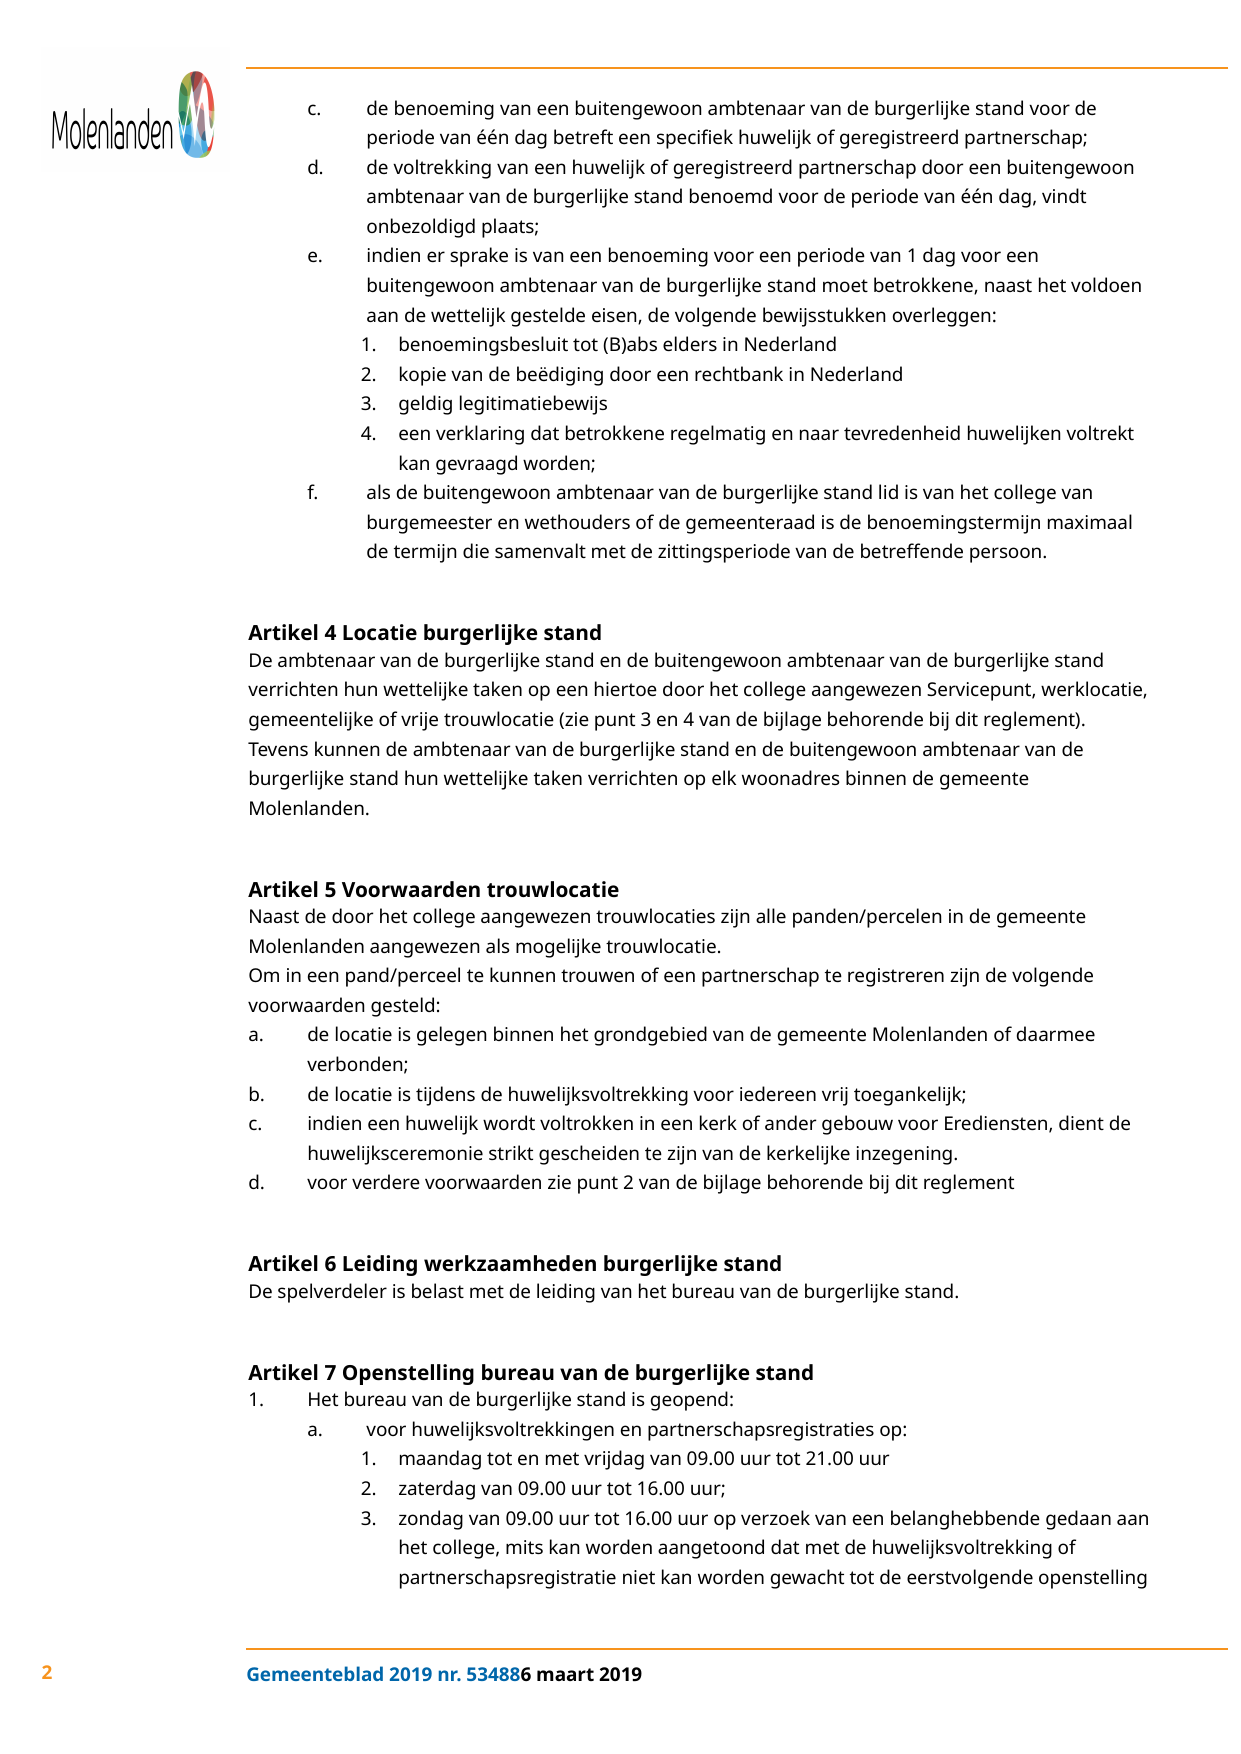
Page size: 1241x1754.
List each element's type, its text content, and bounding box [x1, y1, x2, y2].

list geldig legitimatiebewijs [361, 391, 1152, 416]
text Artikel 4 Locatie burgerlijke stand [248, 618, 1152, 647]
text Artikel 6 Leiding werkzaamheden burgerlijke stand [248, 1249, 1152, 1278]
list voor verdere voorwaarden zie punt 2 van de bijlage behorende bij dit reglement [248, 1169, 1152, 1195]
list indien er sprake is van een benoeming voor een periode van 1 dag voor een buitengewoon ambtenaar van de burgerlijke stand moet betrokkene, naast het voldoen aan de wettelijk gestelde eisen, de volgende bewijsstukken overleggen: [307, 243, 1152, 328]
text De spelverdeler is belast met de leiding van het bureau van de burgerlijke stand. [248, 1278, 1152, 1304]
list Het bureau van de burgerlijke stand is geopend: [248, 1386, 1152, 1412]
list kopie van de beëdiging door een rechtbank in Nederland [361, 361, 1152, 387]
list benoemingsbesluit tot (B)abs elders in Nederland [361, 331, 1152, 357]
list de locatie is gelegen binnen het grondgebied van de gemeente Molenlanden of daarmee verbonden; [248, 1022, 1152, 1077]
list zaterdag van 09.00 uur tot 16.00 uur; [361, 1475, 1152, 1501]
text Tevens kunnen de ambtenaar van de burgerlijke stand en de buitengewoon ambtenaar van de burgerlijke stand hun wettelijke taken verrichten op elk woonadres binnen de gemeente Molenlanden. [248, 736, 1152, 821]
text Artikel 7 Openstelling bureau van de burgerlijke stand [248, 1358, 1152, 1386]
text Artikel 5 Voorwaarden trouwlocatie [248, 875, 1152, 903]
list de voltrekking van een huwelijk of geregistreerd partnerschap door een buitengewoon ambtenaar van de burgerlijke stand benoemd voor de periode van één dag, vindt onbezoldigd plaats; [307, 154, 1152, 239]
text Naast de door het college aangewezen trouwlocaties zijn alle panden/percelen in de gemeente Molenlanden aangewezen als mogelijke trouwlocatie. [248, 903, 1152, 959]
list een verklaring dat betrokkene regelmatig en naar tevredenheid huwelijken voltrekt kan gevraagd worden; [361, 420, 1152, 476]
list maandag tot en met vrijdag van 09.00 uur tot 21.00 uur [361, 1446, 1152, 1471]
list de benoeming van een buitengewoon ambtenaar van de burgerlijke stand voor de periode van één dag betreft een specifiek huwelijk of geregistreerd partnerschap; [307, 95, 1152, 150]
list voor huwelijksvoltrekkingen en partnerschapsregistraties op: [307, 1416, 1152, 1442]
list zondag van 09.00 uur tot 16.00 uur op verzoek van een belanghebbende gedaan aan het college, mits kan worden aangetoond dat met de huwelijksvoltrekking of partnerschapsregistratie niet kan worden gewacht tot de eerstvolgende openstelling [361, 1505, 1152, 1590]
text De ambtenaar van de burgerlijke stand en de buitengewoon ambtenaar van de burgerlijke stand verrichten hun wettelijke taken op een hiertoe door het college aangewezen Servicepunt, werklocatie, gemeentelijke of vrije trouwlocatie (zie punt 3 en 4 van de bijlage behorende bij dit reglement). [248, 647, 1152, 732]
picture [41, 47, 231, 172]
text Om in een pand/perceel te kunnen trouwen of een partnerschap te registreren zijn de volgende voorwaarden gesteld: [248, 962, 1152, 1018]
list als de buitengewoon ambtenaar van de burgerlijke stand lid is van het college van burgemeester en wethouders of de gemeenteraad is de benoemingstermijn maximaal de termijn die samenvalt met de zittingsperiode van de betreffende persoon. [307, 479, 1152, 564]
list de locatie is tijdens de huwelijksvoltrekking voor iedereen vrij toegankelijk; [248, 1081, 1152, 1107]
list indien een huwelijk wordt voltrokken in een kerk of ander gebouw voor Erediensten, dient de huwelijksceremonie strikt gescheiden te zijn van de kerkelijke inzegening. [248, 1110, 1152, 1166]
